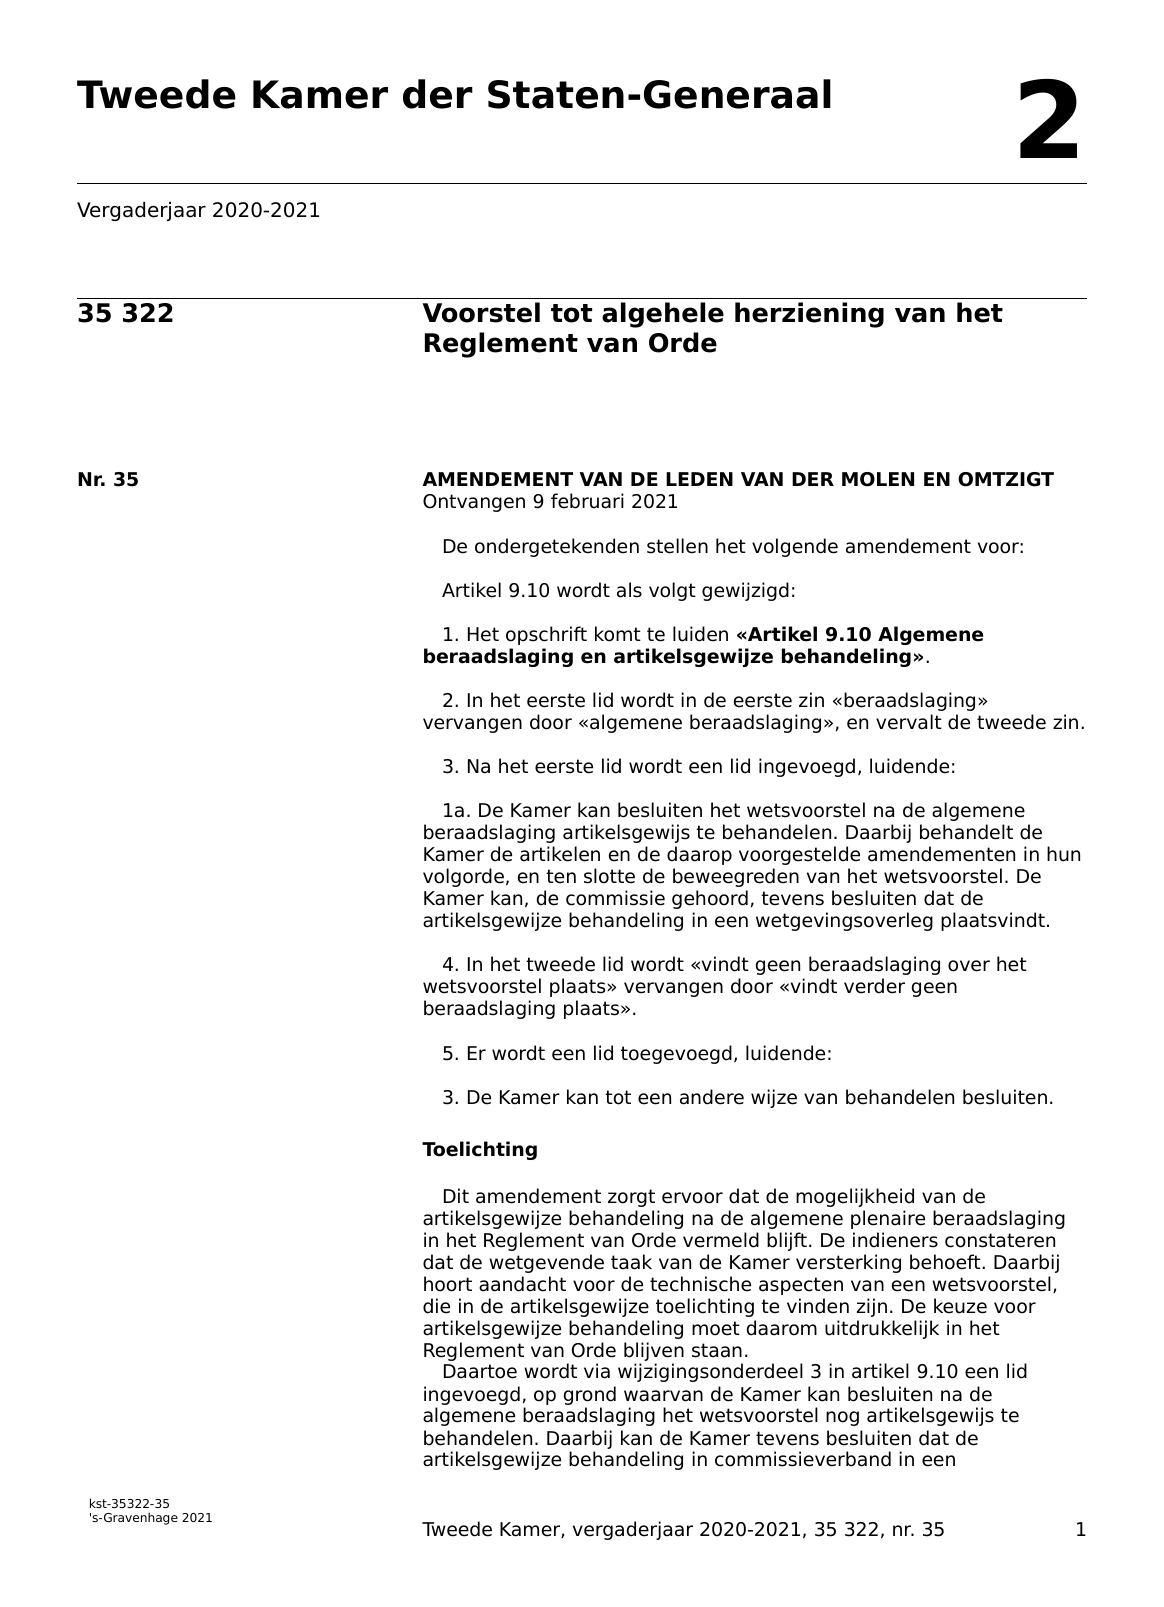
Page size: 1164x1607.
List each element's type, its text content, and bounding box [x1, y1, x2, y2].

table_header 2 [886, 59, 1087, 183]
text De ondergetekenden stellen het volgende amendement voor: [422, 536, 1087, 557]
table_header Tweede Kamer der Staten-Generaal [77, 59, 886, 183]
text 3. De Kamer kan tot een andere wijze van behandelen besluiten. [422, 1087, 1087, 1109]
subtitle 35 322 Voorstel tot algehele herziening van het Reglement van Orde [77, 299, 1087, 358]
text 4. In het tweede lid wordt «vindt geen beraadslaging over het wetsvoorstel plaats» vervangen door «vindt verder geen beraadslaging plaats». [422, 954, 1087, 1020]
text Dit amendement zorgt ervoor dat de mogelijkheid van de artikelsgewijze behandeling na de algemene plenaire beraadslaging in het Reglement van Orde vermeld blijft. De indieners constateren dat de wetgevende taak van de Kamer versterking behoeft. Daarbij hoort aandacht voor de technische aspecten van een wetsvoorstel, die in de artikelsgewijze toelichting te vinden zijn. De keuze voor artikelsgewijze behandeling moet daarom uitdrukkelijk in het Reglement van Orde blijven staan. [422, 1186, 1087, 1361]
text 5. Er wordt een lid toegevoegd, luidende: [422, 1042, 1087, 1064]
text kst-35322-35 [88, 1497, 323, 1511]
text Ontvangen 9 februari 2021 [422, 491, 1087, 513]
text Daartoe wordt via wijzigingsonderdeel 3 in artikel 9.10 een lid ingevoegd, op grond waarvan de Kamer kan besluiten na de algemene beraadslaging het wetsvoorstel nog artikelsgewijs te behandelen. Daarbij kan de Kamer tevens besluiten dat de artikelsgewijze behandeling in commissieverband in een [422, 1361, 1087, 1471]
subtitle Nr. 35 AMENDEMENT VAN DE LEDEN VAN DER MOLEN EN OMTZIGT [77, 469, 1087, 491]
text Artikel 9.10 wordt als volgt gewijzigd: [422, 580, 1087, 602]
table_cell Vergaderjaar 2020-2021 [77, 184, 1087, 298]
text 1a. De Kamer kan besluiten het wetsvoorstel na de algemene beraadslaging artikelsgewijs te behandelen. Daarbij behandelt de Kamer de artikelen en de daarop voorgestelde amendementen in hun volgorde, en ten slotte de beweegreden van het wetsvoorstel. De Kamer kan, de commissie gehoord, tevens besluiten dat de artikelsgewijze behandeling in een wetgevingsoverleg plaatsvindt. [422, 800, 1087, 932]
text 3. Na het eerste lid wordt een lid ingevoegd, luidende: [422, 756, 1087, 778]
text 's-Gravenhage 2021 [88, 1511, 323, 1525]
subtitle Toelichting [422, 1139, 1087, 1161]
text 2. In het eerste lid wordt in de eerste zin «beraadslaging» vervangen door «algemene beraadslaging», en vervalt de tweede zin. [422, 690, 1087, 734]
text 1. Het opschrift komt te luiden «Artikel 9.10 Algemene beraadslaging en artikelsgewijze behandeling». [422, 624, 1087, 668]
